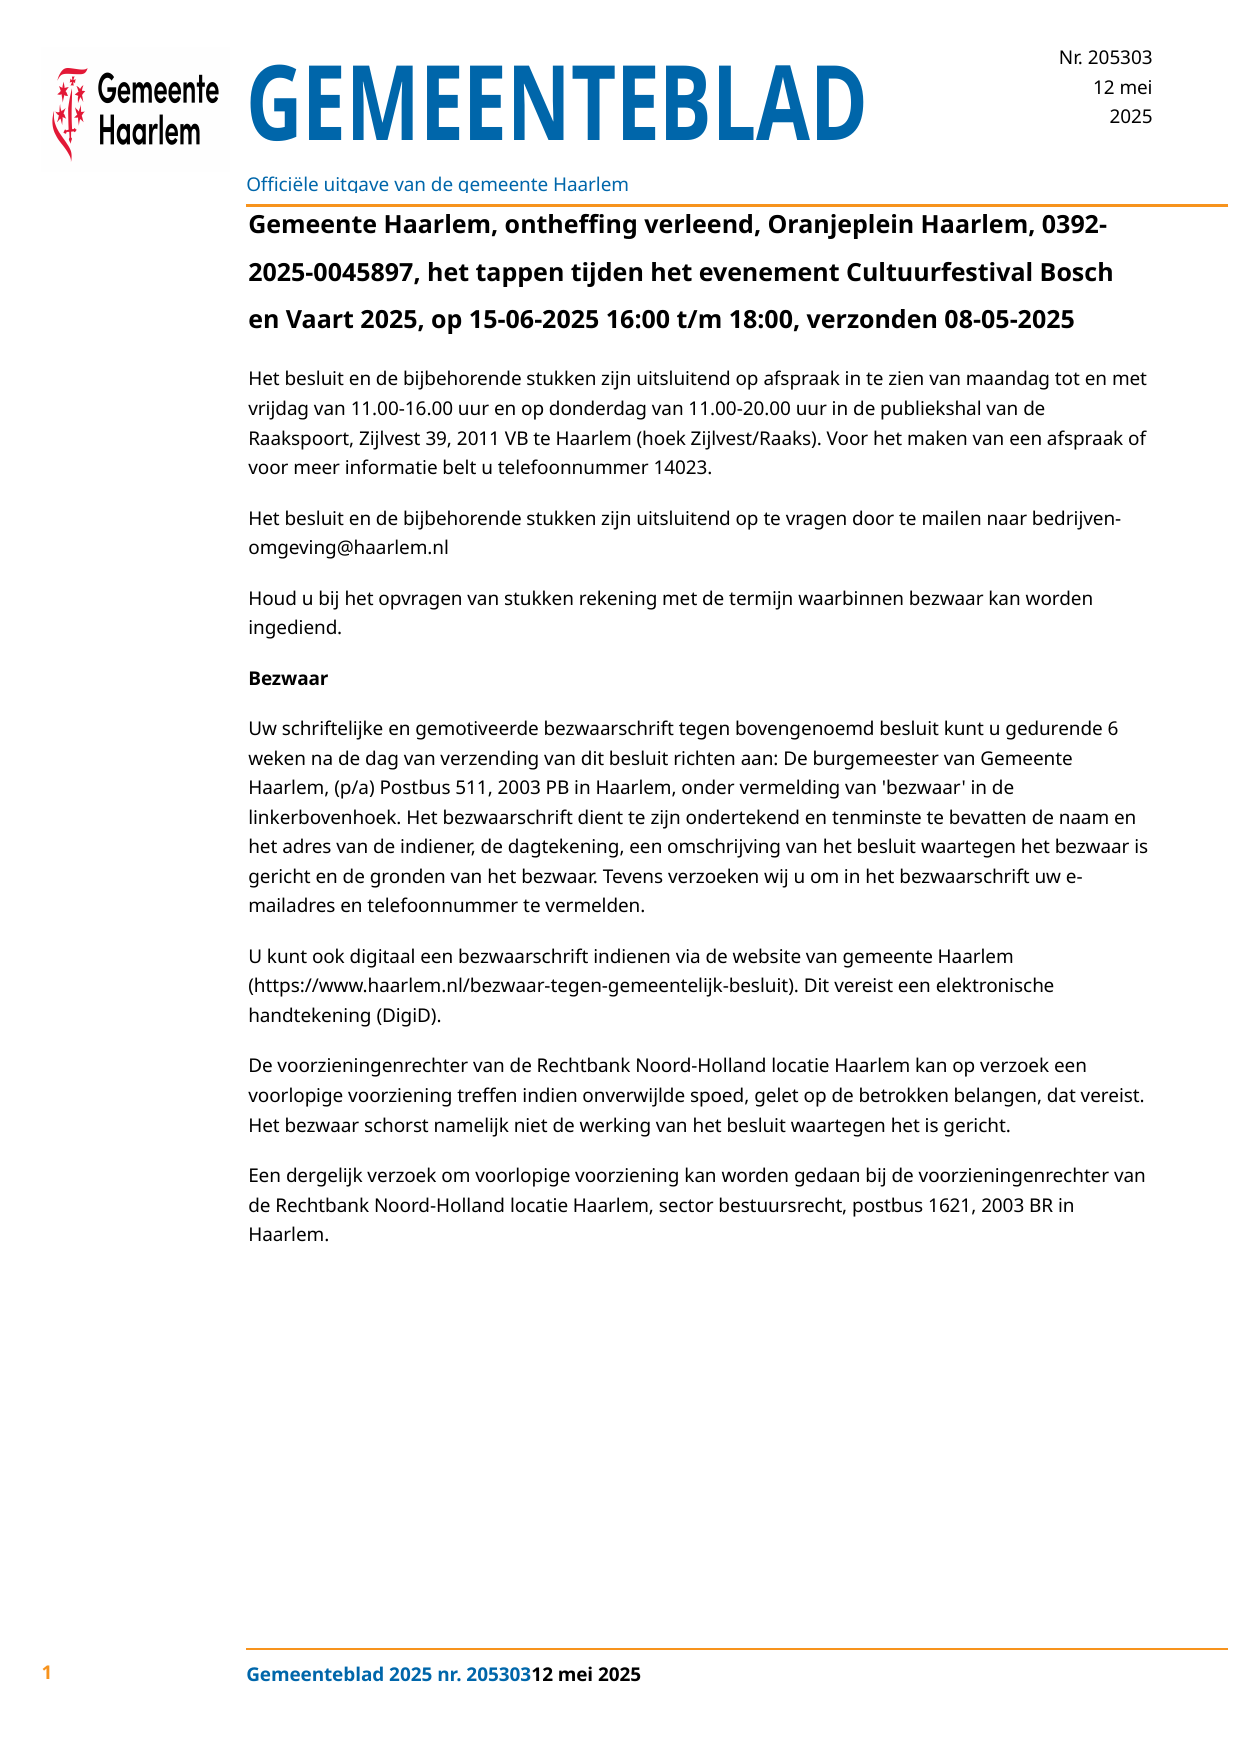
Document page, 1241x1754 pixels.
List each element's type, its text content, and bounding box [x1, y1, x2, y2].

picture [41, 47, 231, 172]
text Uw schriftelijke en gemotiveerde bezwaarschrift tegen bovengenoemd besluit kunt u gedurende 6 weken na de dag van verzending van dit besluit richten aan: De burgemeester van Gemeente Haarlem, (p/a) Postbus 511, 2003 PB in Haarlem, onder vermelding van 'bezwaar' in de linkerbovenhoek. Het bezwaarschrift dient te zijn ondertekend en tenminste te bevatten de naam en het adres van de indiener, de dagtekening, een omschrijving van het besluit waartegen het bezwaar is gericht en de gronden van het bezwaar. Tevens verzoeken wij u om in het bezwaarschrift uw e-mailadres en telefoonnummer te vermelden. [248, 715, 1152, 918]
text Bezwaar [248, 665, 1152, 690]
text De voorzieningenrechter van de Rechtbank Noord-Holland locatie Haarlem kan op verzoek een voorlopige voorziening treffen indien onverwijlde spoed, gelet op de betrokken belangen, dat vereist. Het bezwaar schorst namelijk niet de werking van het besluit waartegen het is gericht. [248, 1053, 1152, 1137]
text U kunt ook digitaal een bezwaarschrift indienen via de website van gemeente Haarlem (https://www.haarlem.nl/bezwaar-tegen-gemeentelijk-besluit). Dit vereist een elektronische handtekening (DigiD). [248, 943, 1152, 1028]
text Het besluit en de bijbehorende stukken zijn uitsluitend op afspraak in te zien van maandag tot en met vrijdag van 11.00-16.00 uur en op donderdag van 11.00-20.00 uur in de publiekshal van de Raakspoort, Zijlvest 39, 2011 VB te Haarlem (hoek Zijlvest/Raaks). Voor het maken van een afspraak of voor meer informatie belt u telefoonnummer 14023. [248, 366, 1152, 480]
text Een dergelijk verzoek om voorlopige voorziening kan worden gedaan bij de voorzieningenrechter van de Rechtbank Noord-Holland locatie Haarlem, sector bestuursrecht, postbus 1621, 2003 BR in Haarlem. [248, 1162, 1152, 1247]
text Het besluit en de bijbehorende stukken zijn uitsluitend op te vragen door te mailen naar bedrijven-omgeving@haarlem.nl [248, 505, 1152, 560]
text Gemeente Haarlem, ontheffing verleend, Oranjeplein Haarlem, 0392-2025-0045897, het tappen tijden het evenement Cultuurfestival Bosch en Vaart 2025, op 15-06-2025 16:00 t/m 18:00, verzonden 08-05-2025 [248, 207, 1152, 336]
text Houd u bij het opvragen van stukken rekening met de termijn waarbinnen bezwaar kan worden ingediend. [248, 585, 1152, 640]
